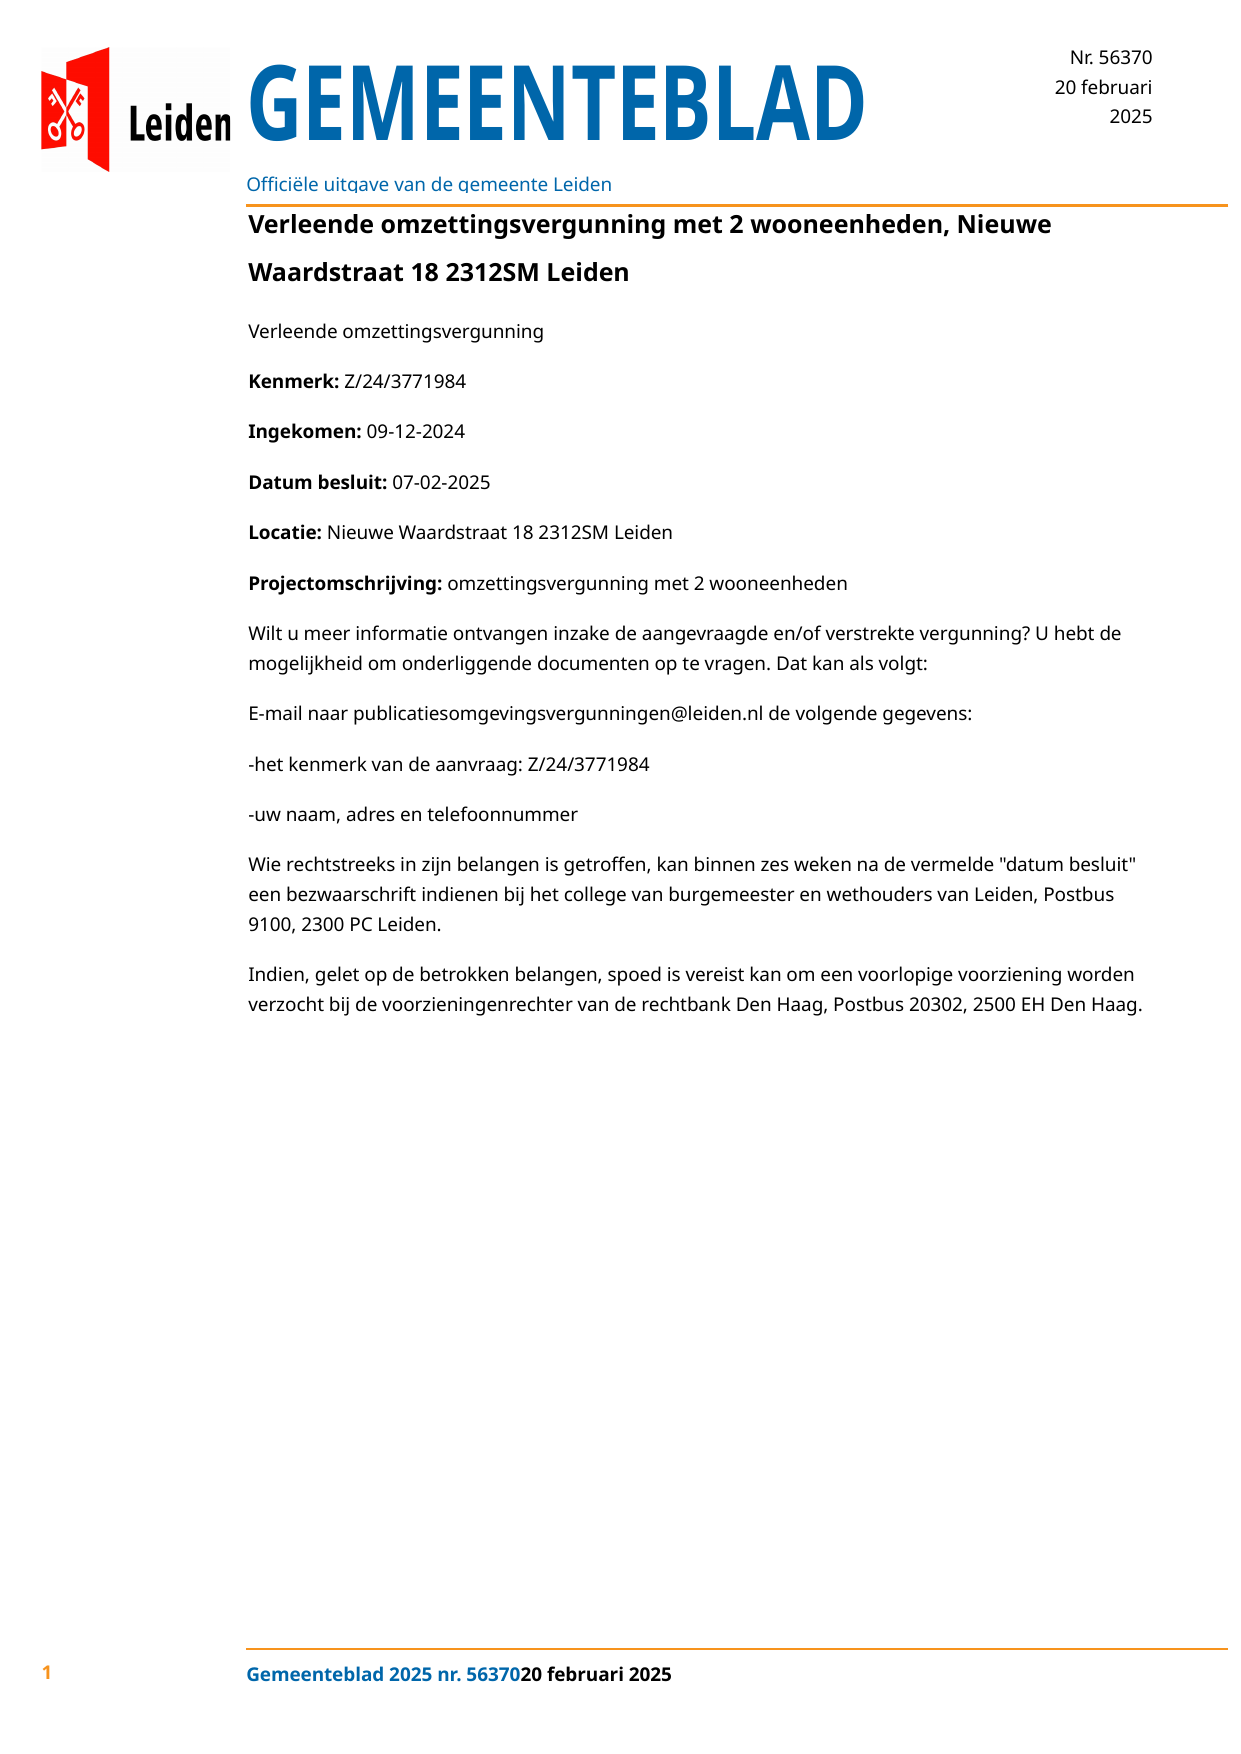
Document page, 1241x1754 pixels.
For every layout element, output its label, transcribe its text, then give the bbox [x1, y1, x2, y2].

text Verleende omzettingsvergunning met 2 wooneenheden, Nieuwe Waardstraat 18 2312SM Leiden [248, 207, 1152, 288]
text Wie rechtstreeks in zijn belangen is getroffen, kan binnen zes weken na de vermelde "datum besluit" een bezwaarschrift indienen bij het college van burgemeester en wethouders van Leiden, Postbus 9100, 2300 PC Leiden. [248, 852, 1152, 937]
picture [41, 47, 231, 172]
text Kenmerk: Z/24/3771984 [248, 368, 1152, 394]
text Locatie: Nieuwe Waardstraat 18 2312SM Leiden [248, 519, 1152, 545]
text Verleende omzettingsvergunning [248, 318, 1152, 344]
text Datum besluit: 07-02-2025 [248, 469, 1152, 495]
text -uw naam, adres en telefoonnummer [248, 801, 1152, 827]
text E-mail naar publicatiesomgevingsvergunningen@leiden.nl de volgende gegevens: [248, 700, 1152, 726]
text Projectomschrijving: omzettingsvergunning met 2 wooneenheden [248, 570, 1152, 596]
text Indien, gelet op de betrokken belangen, spoed is vereist kan om een voorlopige voorziening worden verzocht bij de voorzieningenrechter van de rechtbank Den Haag, Postbus 20302, 2500 EH Den Haag. [248, 961, 1152, 1017]
text Ingekomen: 09-12-2024 [248, 419, 1152, 444]
text -het kenmerk van de aanvraag: Z/24/3771984 [248, 751, 1152, 777]
text Wilt u meer informatie ontvangen inzake de aangevraagde en/of verstrekte vergunning? U hebt de mogelijkheid om onderliggende documenten op te vragen. Dat kan als volgt: [248, 620, 1152, 676]
